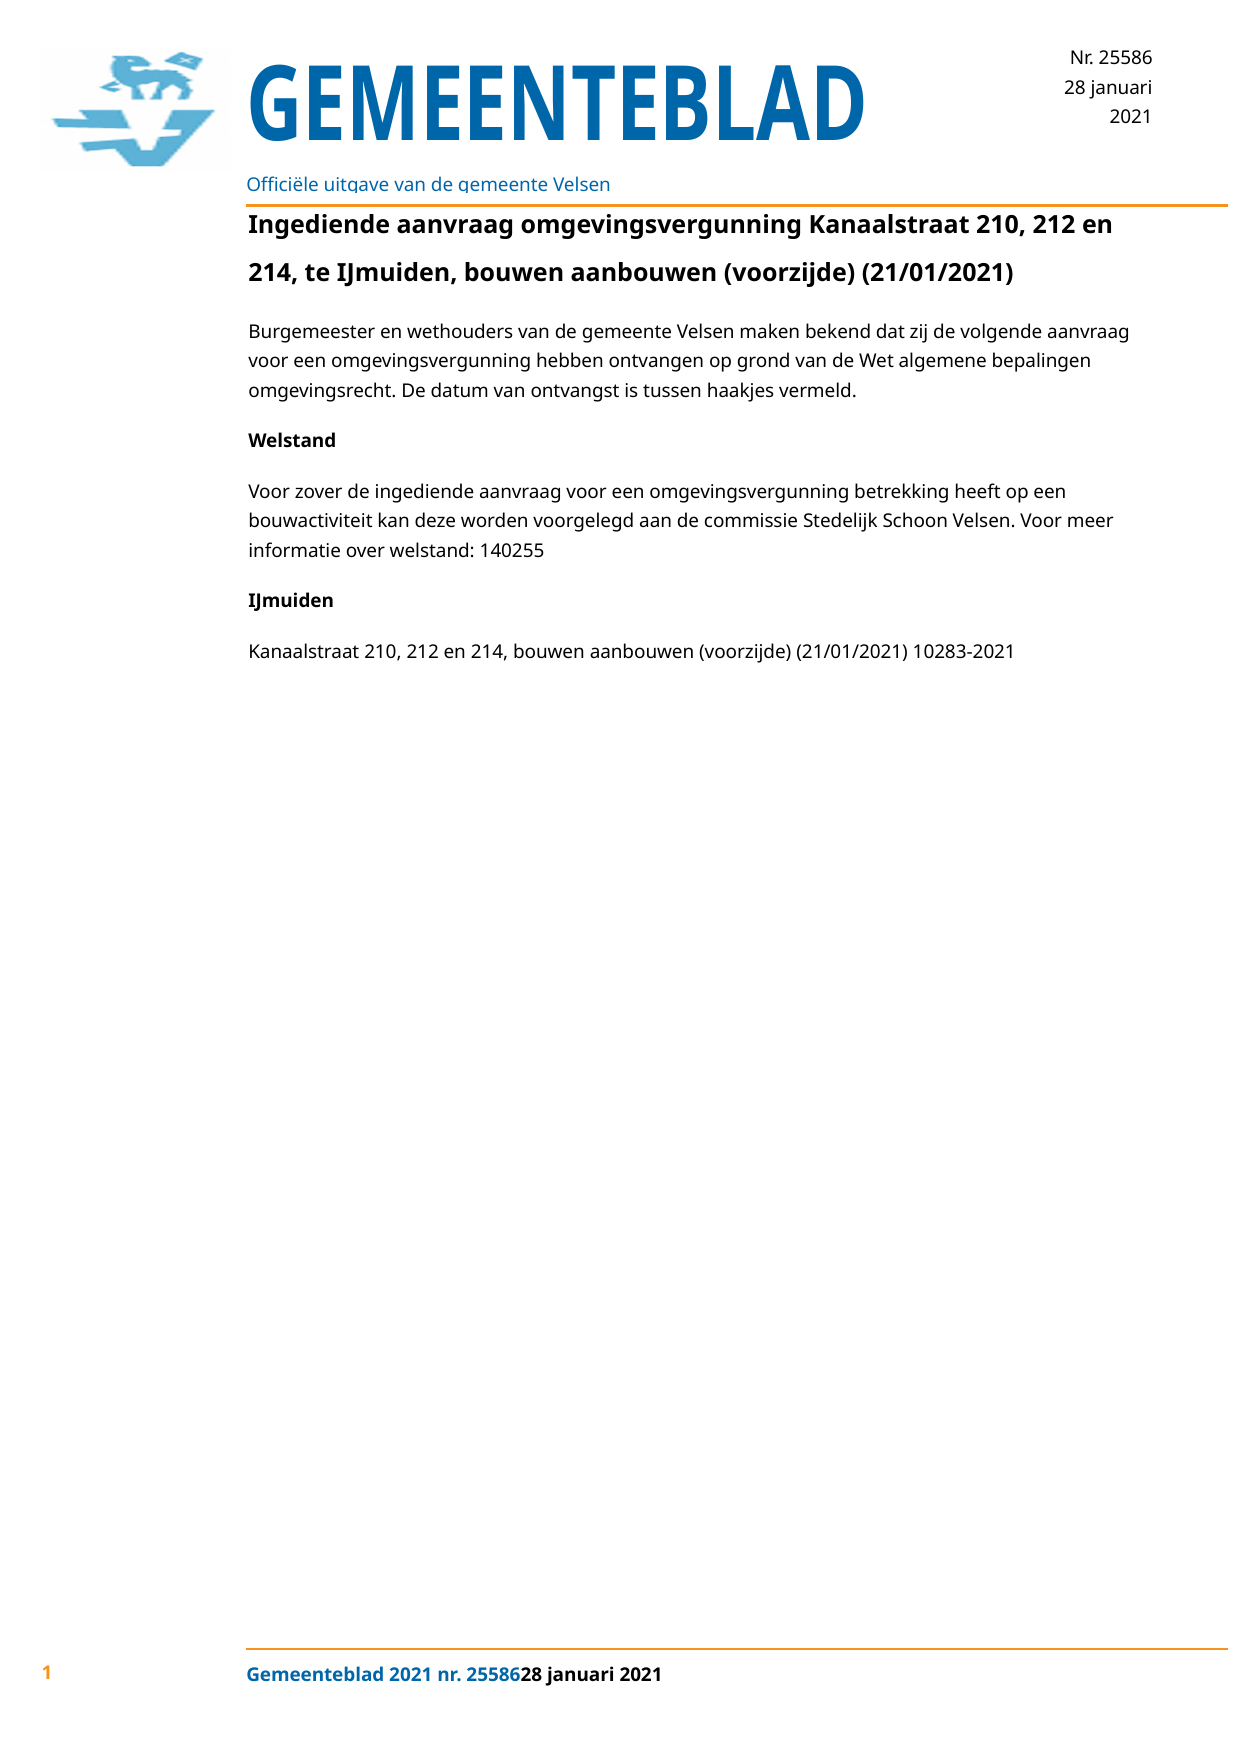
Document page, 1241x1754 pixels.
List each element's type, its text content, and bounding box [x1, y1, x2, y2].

text Kanaalstraat 210, 212 en 214, bouwen aanbouwen (voorzijde) (21/01/2021) 10283-2021 [248, 638, 1152, 664]
text Ingediende aanvraag omgevingsvergunning Kanaalstraat 210, 212 en 214, te IJmuiden, bouwen aanbouwen (voorzijde) (21/01/2021) [248, 207, 1152, 288]
text Burgemeester en wethouders van de gemeente Velsen maken bekend dat zij de volgende aanvraag voor een omgevingsvergunning hebben ontvangen op grond van de Wet algemene bepalingen omgevingsrecht. De datum van ontvangst is tussen haakjes vermeld. [248, 318, 1152, 403]
picture [41, 47, 231, 172]
text Welstand [248, 427, 1152, 453]
text IJmuiden [248, 587, 1152, 613]
text Voor zover de ingediende aanvraag voor een omgevingsvergunning betrekking heeft op een bouwactiviteit kan deze worden voorgelegd aan de commissie Stedelijk Schoon Velsen. Voor meer informatie over welstand: 140255 [248, 478, 1152, 563]
